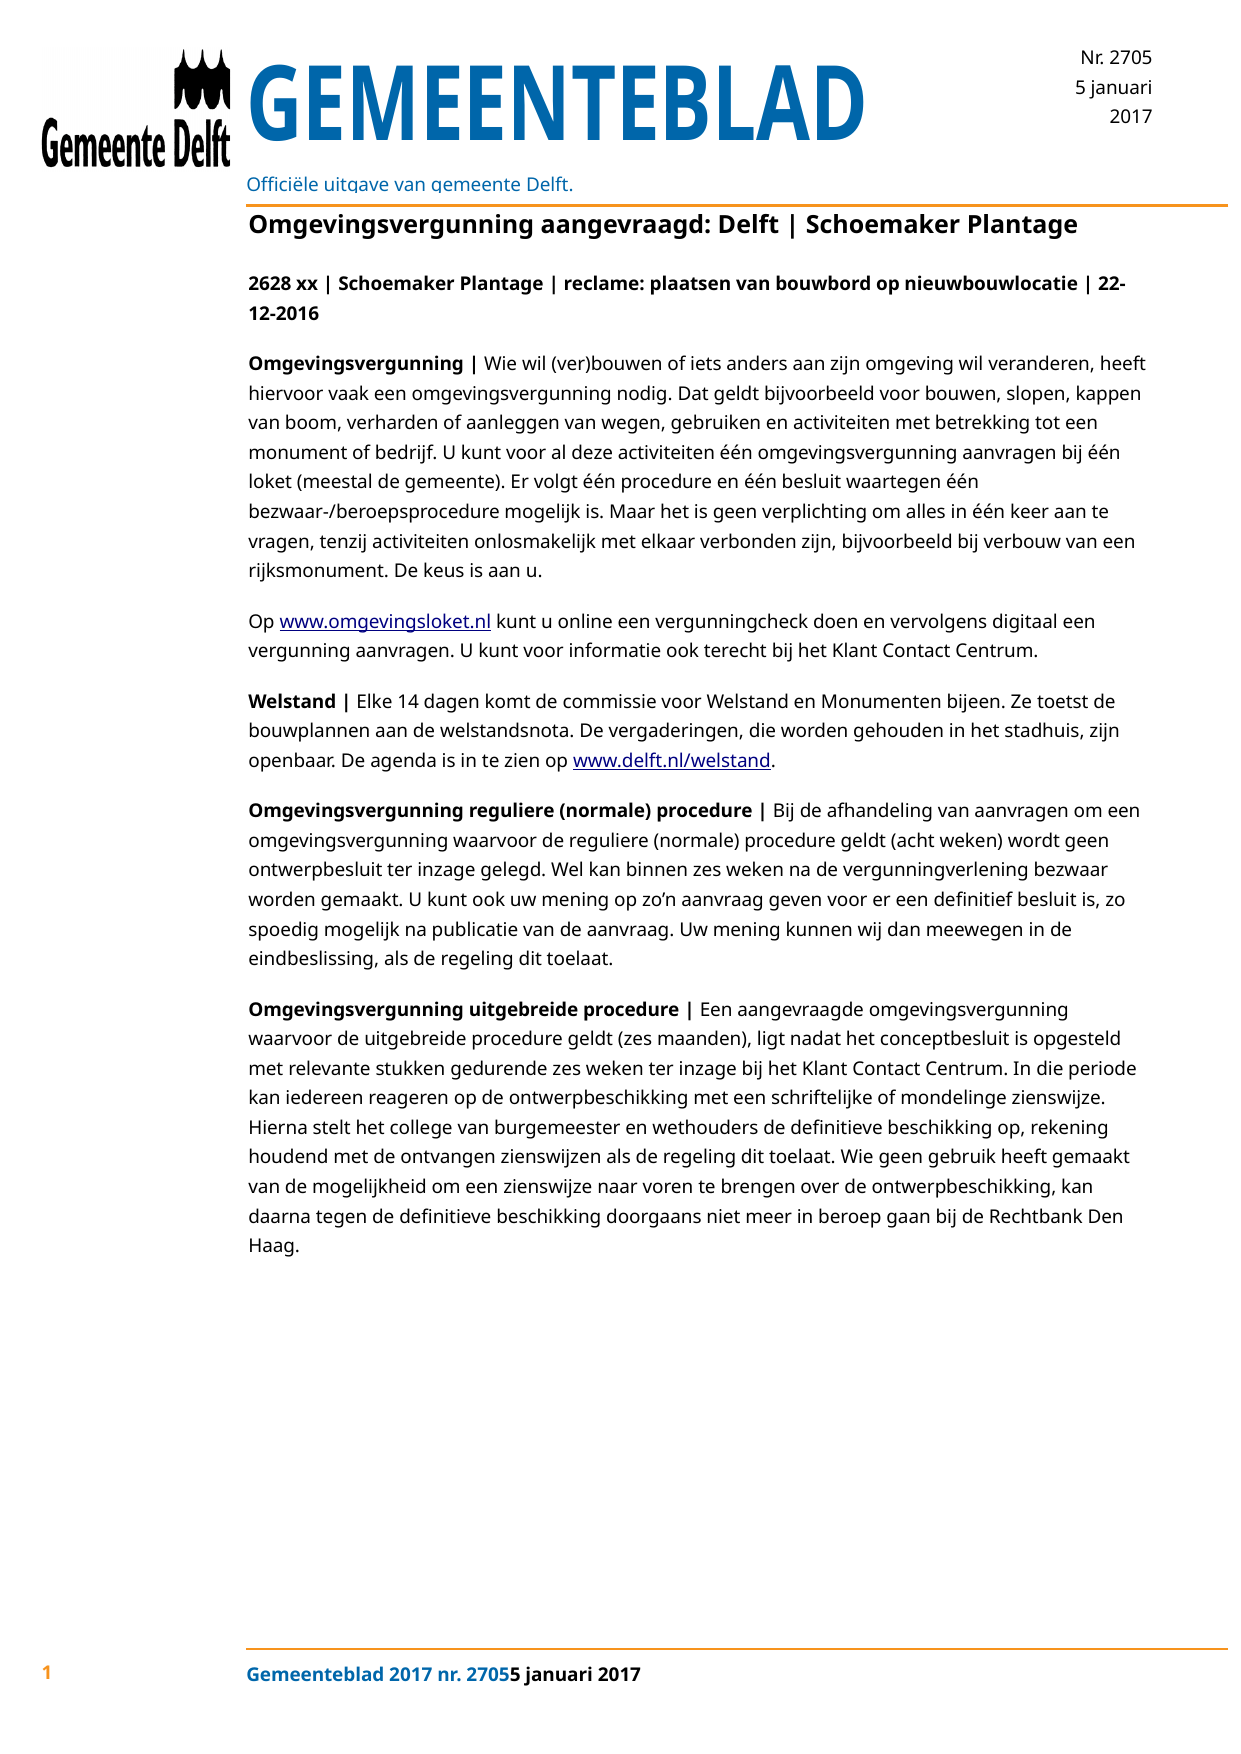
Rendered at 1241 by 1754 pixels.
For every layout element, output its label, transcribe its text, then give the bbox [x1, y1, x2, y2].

text Omgevingsvergunning uitgebreide procedure | Een aangevraagde omgevingsvergunning waarvoor de uitgebreide procedure geldt (zes maanden), ligt nadat het conceptbesluit is opgesteld met relevante stukken gedurende zes weken ter inzage bij het Klant Contact Centrum. In die periode kan iedereen reageren op de ontwerpbeschikking met een schriftelijke of mondelinge zienswijze. Hierna stelt het college van burgemeester en wethouders de definitieve beschikking op, rekening houdend met de ontvangen zienswijzen als de regeling dit toelaat. Wie geen gebruik heeft gemaakt van de mogelijkheid om een zienswijze naar voren te brengen over de ontwerpbeschikking, kan daarna tegen de definitieve beschikking doorgaans niet meer in beroep gaan bij de Rechtbank Den Haag. [248, 996, 1152, 1258]
text Omgevingsvergunning | Wie wil (ver)bouwen of iets anders aan zijn omgeving wil veranderen, heeft hiervoor vaak een omgevingsvergunning nodig. Dat geldt bijvoorbeeld voor bouwen, slopen, kappen van boom, verharden of aanleggen van wegen, gebruiken en activiteiten met betrekking tot een monument of bedrijf. U kunt voor al deze activiteiten één omgevingsvergunning aanvragen bij één loket (meestal de gemeente). Er volgt één procedure en één besluit waartegen één bezwaar-/beroepsprocedure mogelijk is. Maar het is geen verplichting om alles in één keer aan te vragen, tenzij activiteiten onlosmakelijk met elkaar verbonden zijn, bijvoorbeeld bij verbouw van een rijksmonument. De keus is aan u. [248, 350, 1152, 583]
text Omgevingsvergunning aangevraagd: Delft | Schoemaker Plantage [248, 207, 1152, 241]
text 2628 xx | Schoemaker Plantage | reclame: plaatsen van bouwbord op nieuwbouwlocatie | 22-12-2016 [248, 270, 1152, 326]
text Welstand | Elke 14 dagen komt de commissie voor Welstand en Monumenten bijeen. Ze toetst de bouwplannen aan de welstandsnota. De vergaderingen, die worden gehouden in het stadhuis, zijn openbaar. De agenda is in te zien op www.delft.nl/welstand. [248, 688, 1152, 773]
picture [41, 47, 231, 172]
text Op www.omgevingsloket.nl kunt u online een vergunningcheck doen en vervolgens digitaal een vergunning aanvragen. U kunt voor informatie ook terecht bij het Klant Contact Centrum. [248, 608, 1152, 663]
text Omgevingsvergunning reguliere (normale) procedure | Bij de afhandeling van aanvragen om een omgevingsvergunning waarvoor de reguliere (normale) procedure geldt (acht weken) wordt geen ontwerpbesluit ter inzage gelegd. Wel kan binnen zes weken na de vergunningverlening bezwaar worden gemaakt. U kunt ook uw mening op zo’n aanvraag geven voor er een definitief besluit is, zo spoedig mogelijk na publicatie van de aanvraag. Uw mening kunnen wij dan meewegen in de eindbeslissing, als de regeling dit toelaat. [248, 797, 1152, 971]
